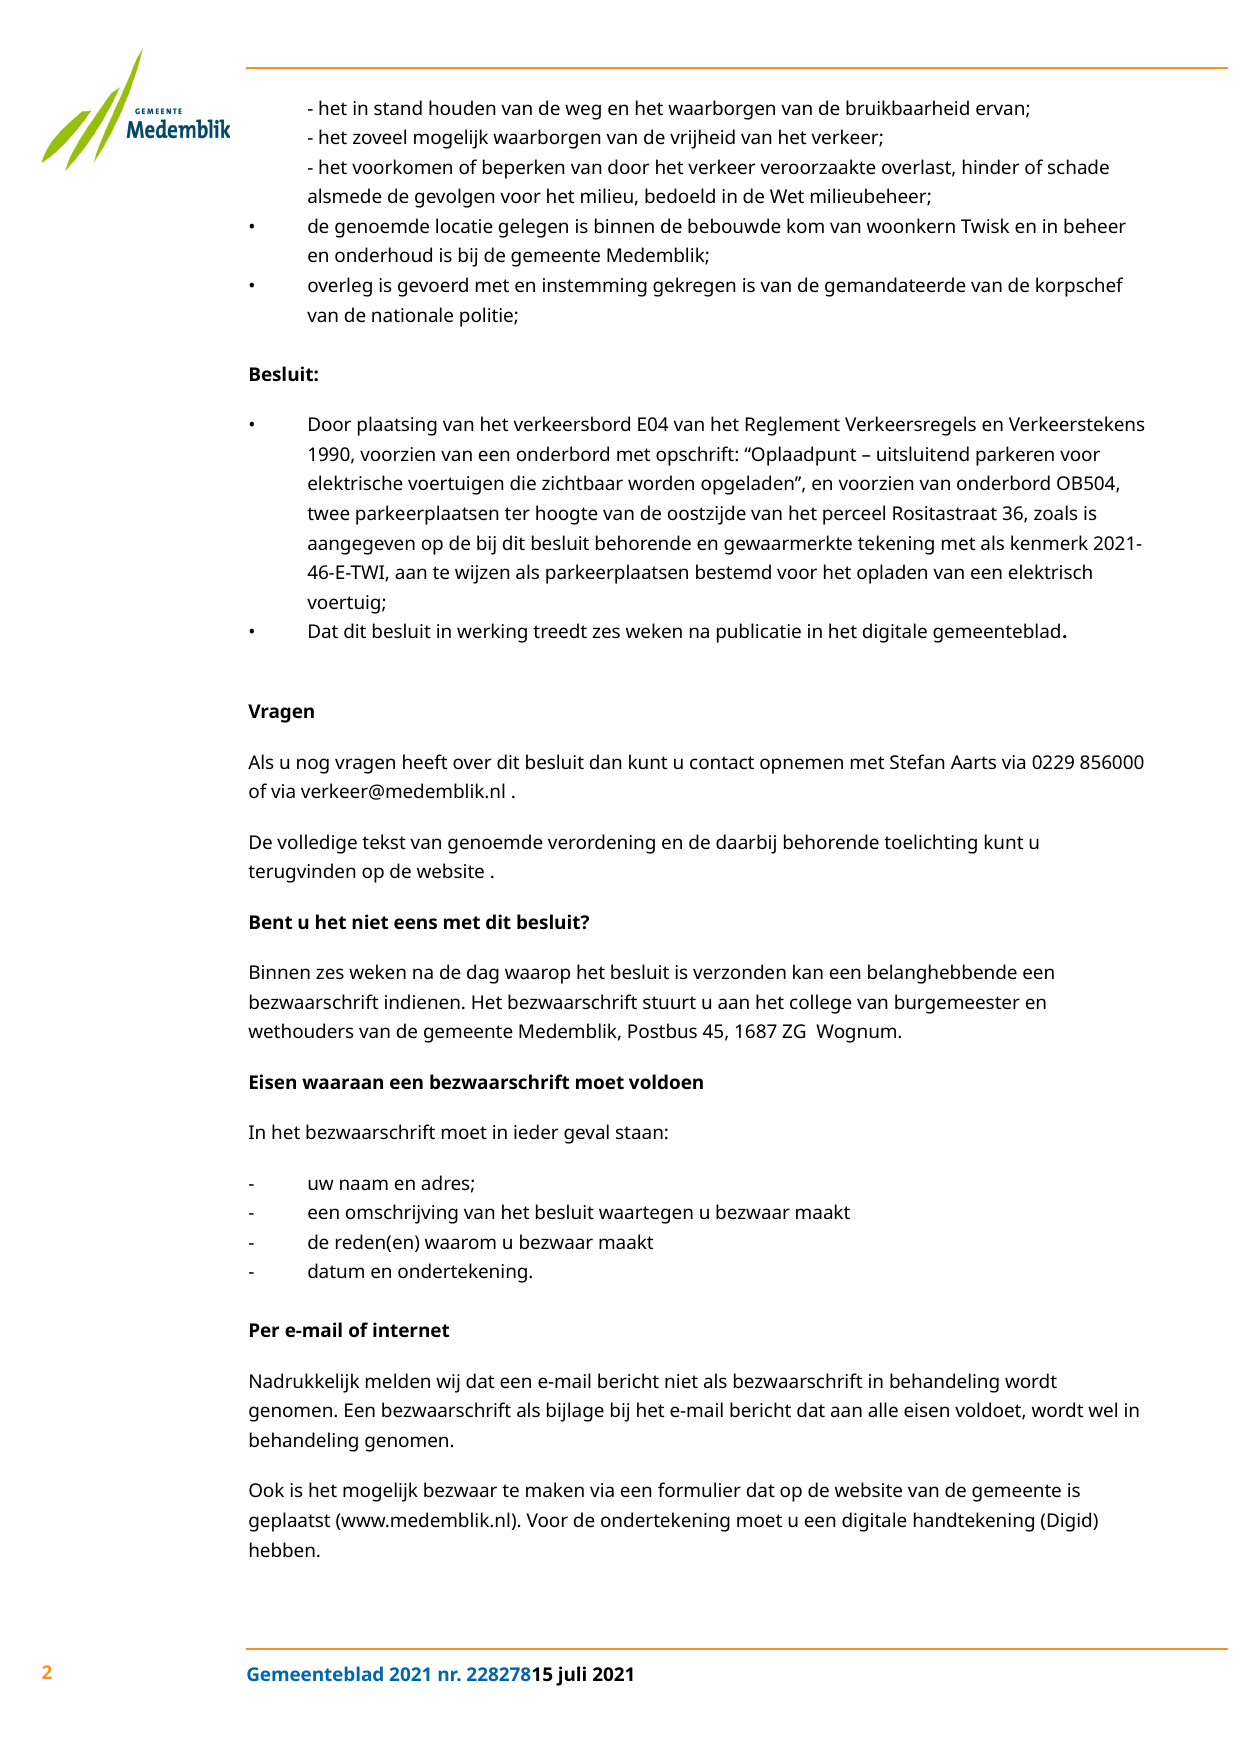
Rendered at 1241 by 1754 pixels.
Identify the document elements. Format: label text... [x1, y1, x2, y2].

text Nadrukkelijk melden wij dat een e-mail bericht niet als bezwaarschrift in behandeling wordt genomen. Een bezwaarschrift als bijlage bij het e-mail bericht dat aan alle eisen voldoet, wordt wel in behandeling genomen. [248, 1368, 1152, 1453]
list - het voorkomen of beperken van door het verkeer veroorzaakte overlast, hinder of schade alsmede de gevolgen voor het milieu, bedoeld in de Wet milieubeheer; [248, 154, 1152, 209]
list Dat dit besluit in werking treedt zes weken na publicatie in het digitale gemeenteblad. [248, 618, 1152, 644]
list uw naam en adres; [248, 1170, 1152, 1196]
list - het in stand houden van de weg en het waarborgen van de bruikbaarheid ervan; [248, 95, 1152, 121]
text Per e-mail of internet [248, 1318, 1152, 1343]
list overleg is gevoerd met en instemming gekregen is van de gemandateerde van de korpschef van de nationale politie; [248, 272, 1152, 328]
text Ook is het mogelijk bezwaar te maken via een formulier dat op de website van de gemeente is geplaatst (www.medemblik.nl). Voor de ondertekening moet u een digitale handtekening (Digid) hebben. [248, 1478, 1152, 1563]
text In het bezwaarschrift moet in ieder geval staan: [248, 1119, 1152, 1145]
list datum en ondertekening. [248, 1258, 1152, 1284]
list Door plaatsing van het verkeersbord E04 van het Reglement Verkeersregels en Verkeerstekens 1990, voorzien van een onderbord met opschrift: “Oplaadpunt – uitsluitend parkeren voor elektrische voertuigen die zichtbaar worden opgeladen’’, en voorzien van onderbord OB504, twee parkeerplaatsen ter hoogte van de oostzijde van het perceel Rositastraat 36, zoals is aangegeven op de bij dit besluit behorende en gewaarmerkte tekening met als kenmerk 2021-46-E-TWI, aan te wijzen als parkeerplaatsen bestemd voor het opladen van een elektrisch voertuig; [248, 411, 1152, 615]
picture [41, 47, 231, 172]
text Eisen waaraan een bezwaarschrift moet voldoen [248, 1069, 1152, 1095]
text De volledige tekst van genoemde verordening en de daarbij behorende toelichting kunt u terugvinden op de website . [248, 829, 1152, 884]
text Vragen [248, 698, 1152, 724]
list - het zoveel mogelijk waarborgen van de vrijheid van het verkeer; [248, 124, 1152, 150]
list een omschrijving van het besluit waartegen u bezwaar maakt [248, 1199, 1152, 1225]
list de genoemde locatie gelegen is binnen de bebouwde kom van woonkern Twisk en in beheer en onderhoud is bij de gemeente Medemblik; [248, 213, 1152, 268]
text Binnen zes weken na de dag waarop het besluit is verzonden kan een belanghebbende een bezwaarschrift indienen. Het bezwaarschrift stuurt u aan het college van burgemeester en wethouders van de gemeente Medemblik, Postbus 45, 1687 ZG Wognum. [248, 959, 1152, 1044]
list de reden(en) waarom u bezwaar maakt [248, 1229, 1152, 1255]
text Als u nog vragen heeft over dit besluit dan kunt u contact opnemen met Stefan Aarts via 0229 856000 of via verkeer@medemblik.nl . [248, 749, 1152, 804]
text Besluit: [248, 361, 1152, 387]
text Bent u het niet eens met dit besluit? [248, 909, 1152, 935]
